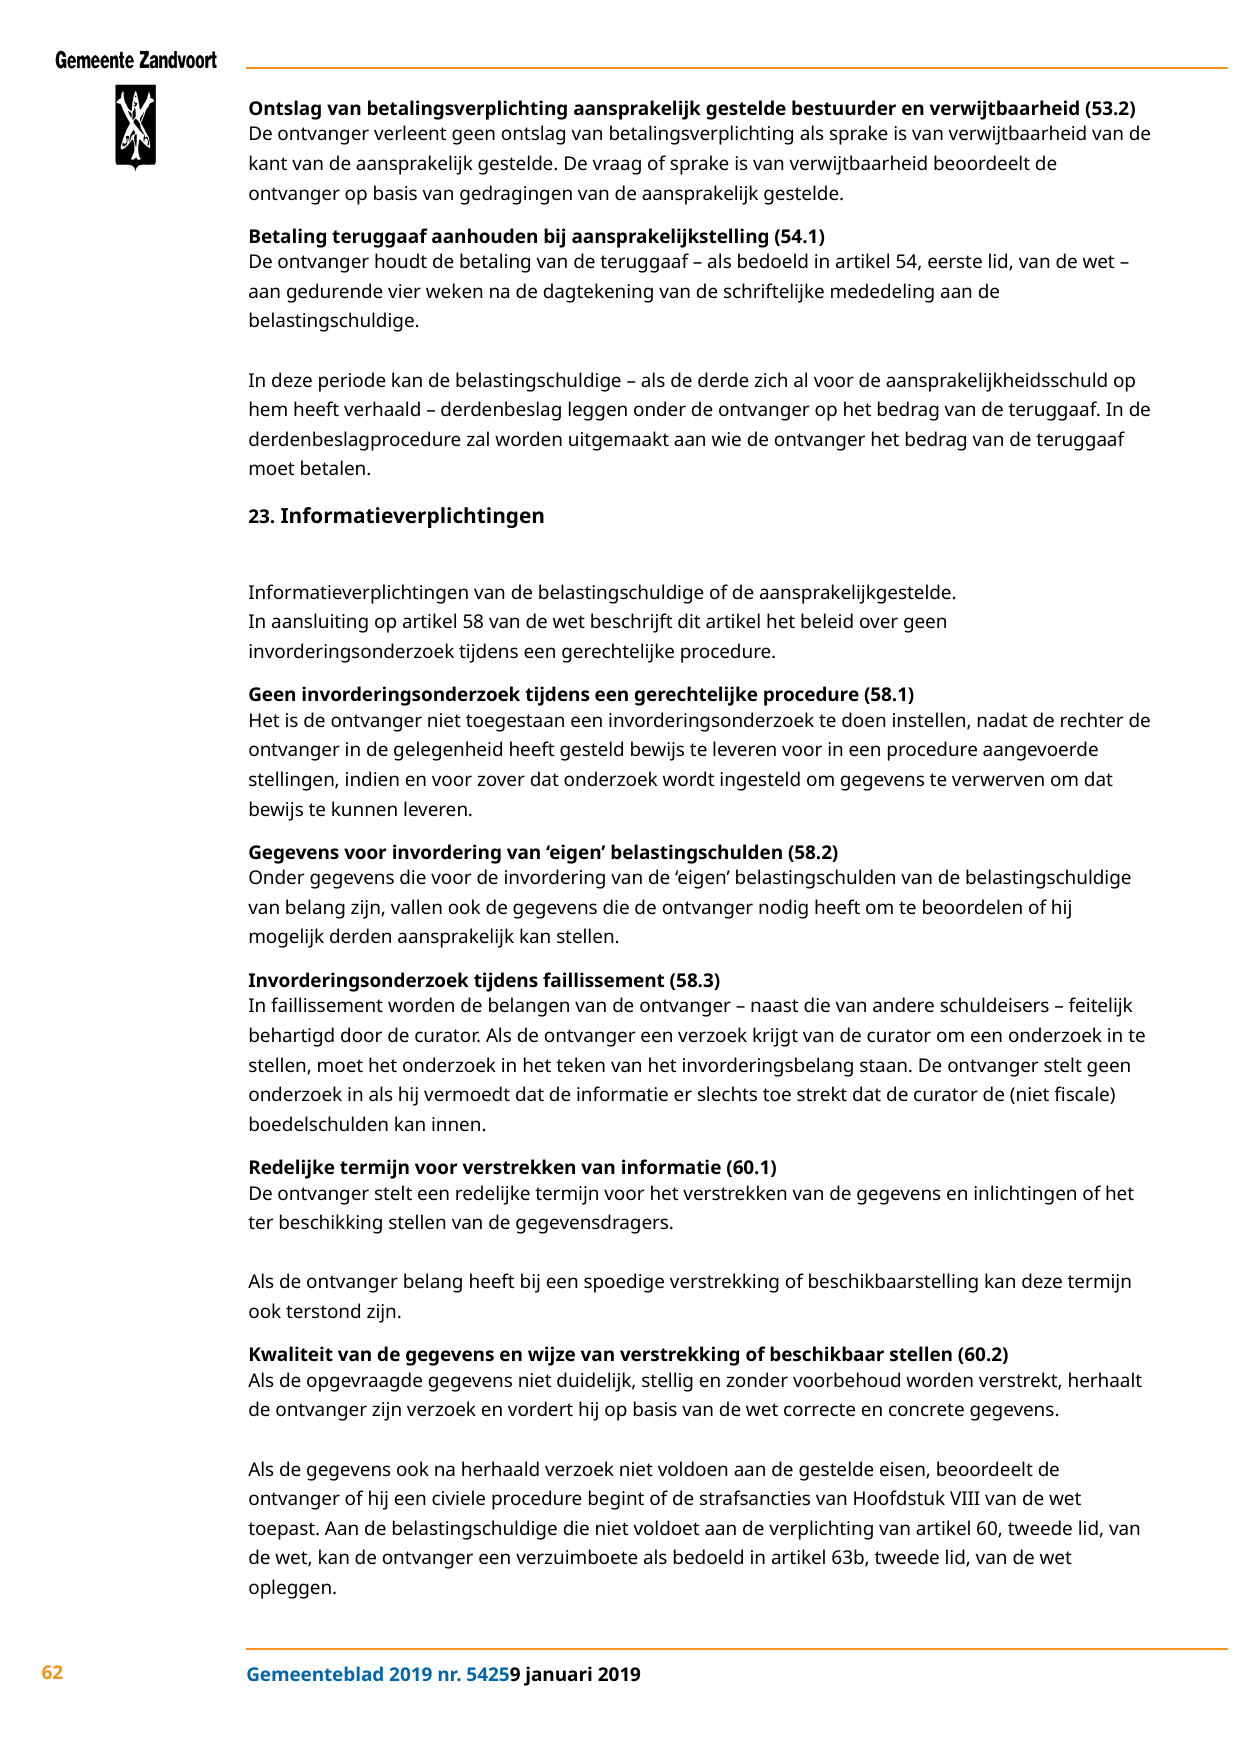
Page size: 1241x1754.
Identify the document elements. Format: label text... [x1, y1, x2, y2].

text De ontvanger houdt de betaling van de teruggaaf – als bedoeld in artikel 54, eerste lid, van de wet – aan gedurende vier weken na de dagtekening van de schriftelijke mededeling aan de belastingschuldige. [248, 248, 1152, 333]
text Als de opgevraagde gegevens niet duidelijk, stellig en zonder voorbehoud worden verstrekt, herhaalt de ontvanger zijn verzoek en vordert hij op basis van de wet correcte en concrete gegevens. [248, 1367, 1152, 1422]
text In faillissement worden de belangen van de ontvanger – naast die van andere schuldeisers – feitelijk behartigd door de curator. Als de ontvanger een verzoek krijgt van de curator om een onderzoek in te stellen, moet het onderzoek in het teken van het invorderingsbelang staan. De ontvanger stelt geen onderzoek in als hij vermoedt dat de informatie er slechts toe strekt dat de curator de (niet fiscale) boedelschulden kan innen. [248, 993, 1152, 1137]
text Als de gegevens ook na herhaald verzoek niet voldoen aan de gestelde eisen, beoordeelt de ontvanger of hij een civiele procedure begint of de strafsancties van Hoofdstuk VIII van de wet toepast. Aan de belastingschuldige die niet voldoet aan de verplichting van artikel 60, tweede lid, van de wet, kan de ontvanger een verzuimboete als bedoeld in artikel 63b, tweede lid, van de wet opleggen. [248, 1456, 1152, 1600]
text Informatieverplichtingen van de belastingschuldige of de aansprakelijkgestelde. [248, 579, 1152, 605]
text In aansluiting op artikel 58 van de wet beschrijft dit artikel het beleid over geen invorderingsonderzoek tijdens een gerechtelijke procedure. [248, 608, 1152, 664]
text In deze periode kan de belastingschuldige – als de derde zich al voor de aansprakelijkheidsschuld op hem heeft verhaald – derdenbeslag leggen onder de ontvanger op het bedrag van de teruggaaf. In de derdenbeslagprocedure zal worden uitgemaakt aan wie de ontvanger het bedrag van de teruggaaf moet betalen. [248, 367, 1152, 481]
text Gegevens voor invordering van ‘eigen’ belastingschulden (58.2) [248, 839, 1152, 864]
text Betaling teruggaaf aanhouden bij aansprakelijkstelling (54.1) [248, 223, 1152, 248]
text Kwaliteit van de gegevens en wijze van verstrekking of beschikbaar stellen (60.2) [248, 1341, 1152, 1367]
picture [41, 47, 231, 172]
text Onder gegevens die voor de invordering van de ‘eigen’ belastingschulden van de belastingschuldige van belang zijn, vallen ook de gegevens die de ontvanger nodig heeft om te beoordelen of hij mogelijk derden aansprakelijk kan stellen. [248, 864, 1152, 949]
text Redelijke termijn voor verstrekken van informatie (60.1) [248, 1154, 1152, 1180]
text Geen invorderingsonderzoek tijdens een gerechtelijke procedure (58.1) [248, 681, 1152, 707]
text Als de ontvanger belang heeft bij een spoedige verstrekking of beschikbaarstelling kan deze termijn ook terstond zijn. [248, 1268, 1152, 1324]
text De ontvanger stelt een redelijke termijn voor het verstrekken van de gegevens en inlichtingen of het ter beschikking stellen van de gegevensdragers. [248, 1180, 1152, 1235]
text Het is de ontvanger niet toegestaan een invorderingsonderzoek te doen instellen, nadat de rechter de ontvanger in de gelegenheid heeft gesteld bewijs te leveren voor in een procedure aangevoerde stellingen, indien en voor zover dat onderzoek wordt ingesteld om gegevens te verwerven om dat bewijs te kunnen leveren. [248, 707, 1152, 821]
text Invorderingsonderzoek tijdens faillissement (58.3) [248, 967, 1152, 993]
text Ontslag van betalingsverplichting aansprakelijk gestelde bestuurder en verwijtbaarheid (53.2) [248, 95, 1152, 121]
text 23. Informatieverplichtingen [248, 501, 1152, 530]
text De ontvanger verleent geen ontslag van betalingsverplichting als sprake is van verwijtbaarheid van de kant van de aansprakelijk gestelde. De vraag of sprake is van verwijtbaarheid beoordeelt de ontvanger op basis van gedragingen van de aansprakelijk gestelde. [248, 121, 1152, 205]
